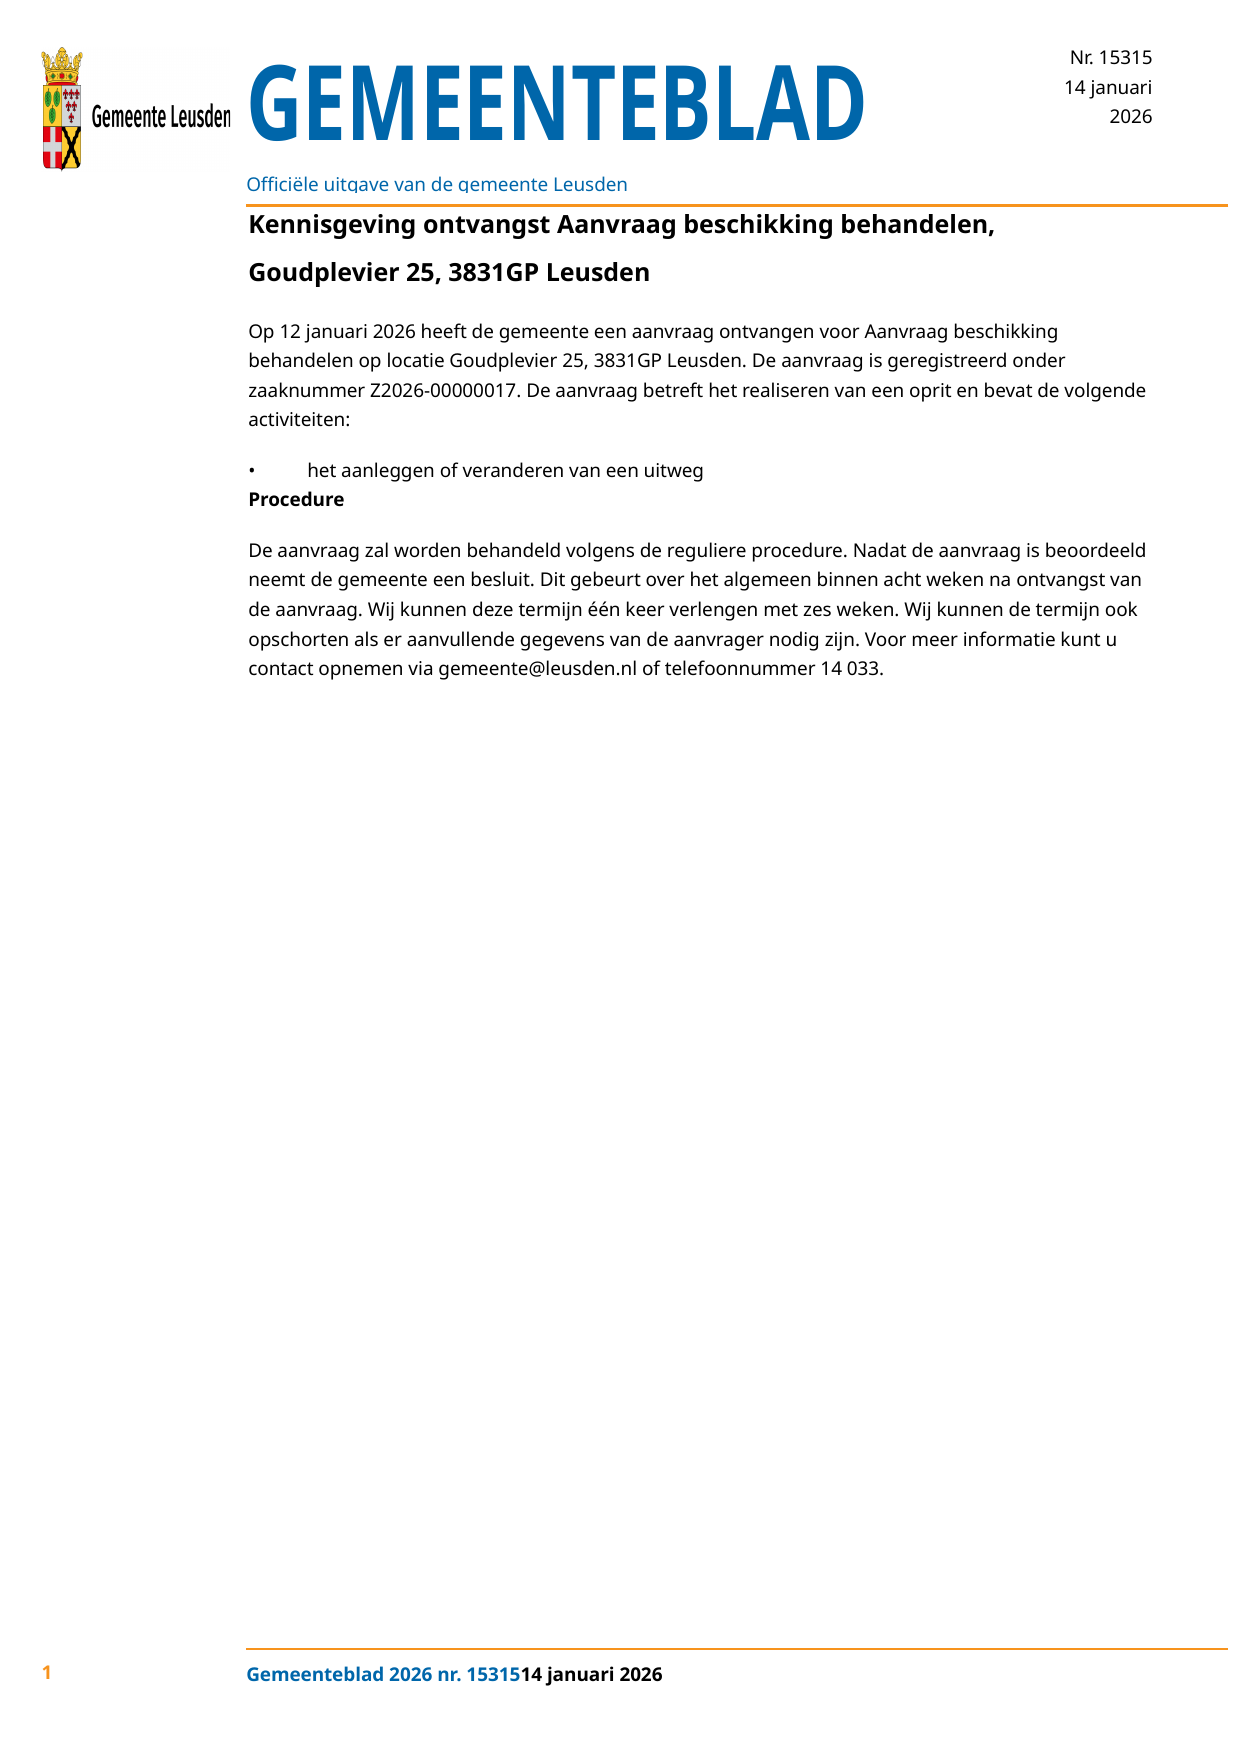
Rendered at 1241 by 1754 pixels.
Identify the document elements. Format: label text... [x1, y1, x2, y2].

text Op 12 januari 2026 heeft de gemeente een aanvraag ontvangen voor Aanvraag beschikking behandelen op locatie Goudplevier 25, 3831GP Leusden. De aanvraag is geregistreerd onder zaaknummer Z2026-00000017. De aanvraag betreft het realiseren van een oprit en bevat de volgende activiteiten: [248, 318, 1152, 432]
list het aanleggen of veranderen van een uitweg [248, 457, 1152, 483]
picture [41, 47, 231, 172]
text Procedure [248, 487, 1152, 512]
text Kennisgeving ontvangst Aanvraag beschikking behandelen, Goudplevier 25, 3831GP Leusden [248, 207, 1152, 288]
text De aanvraag zal worden behandeld volgens de reguliere procedure. Nadat de aanvraag is beoordeeld neemt de gemeente een besluit. Dit gebeurt over het algemeen binnen acht weken na ontvangst van de aanvraag. Wij kunnen deze termijn één keer verlengen met zes weken. Wij kunnen de termijn ook opschorten als er aanvullende gegevens van de aanvrager nodig zijn. Voor meer informatie kunt u contact opnemen via gemeente@leusden.nl of telefoonnummer 14 033. [248, 537, 1152, 681]
